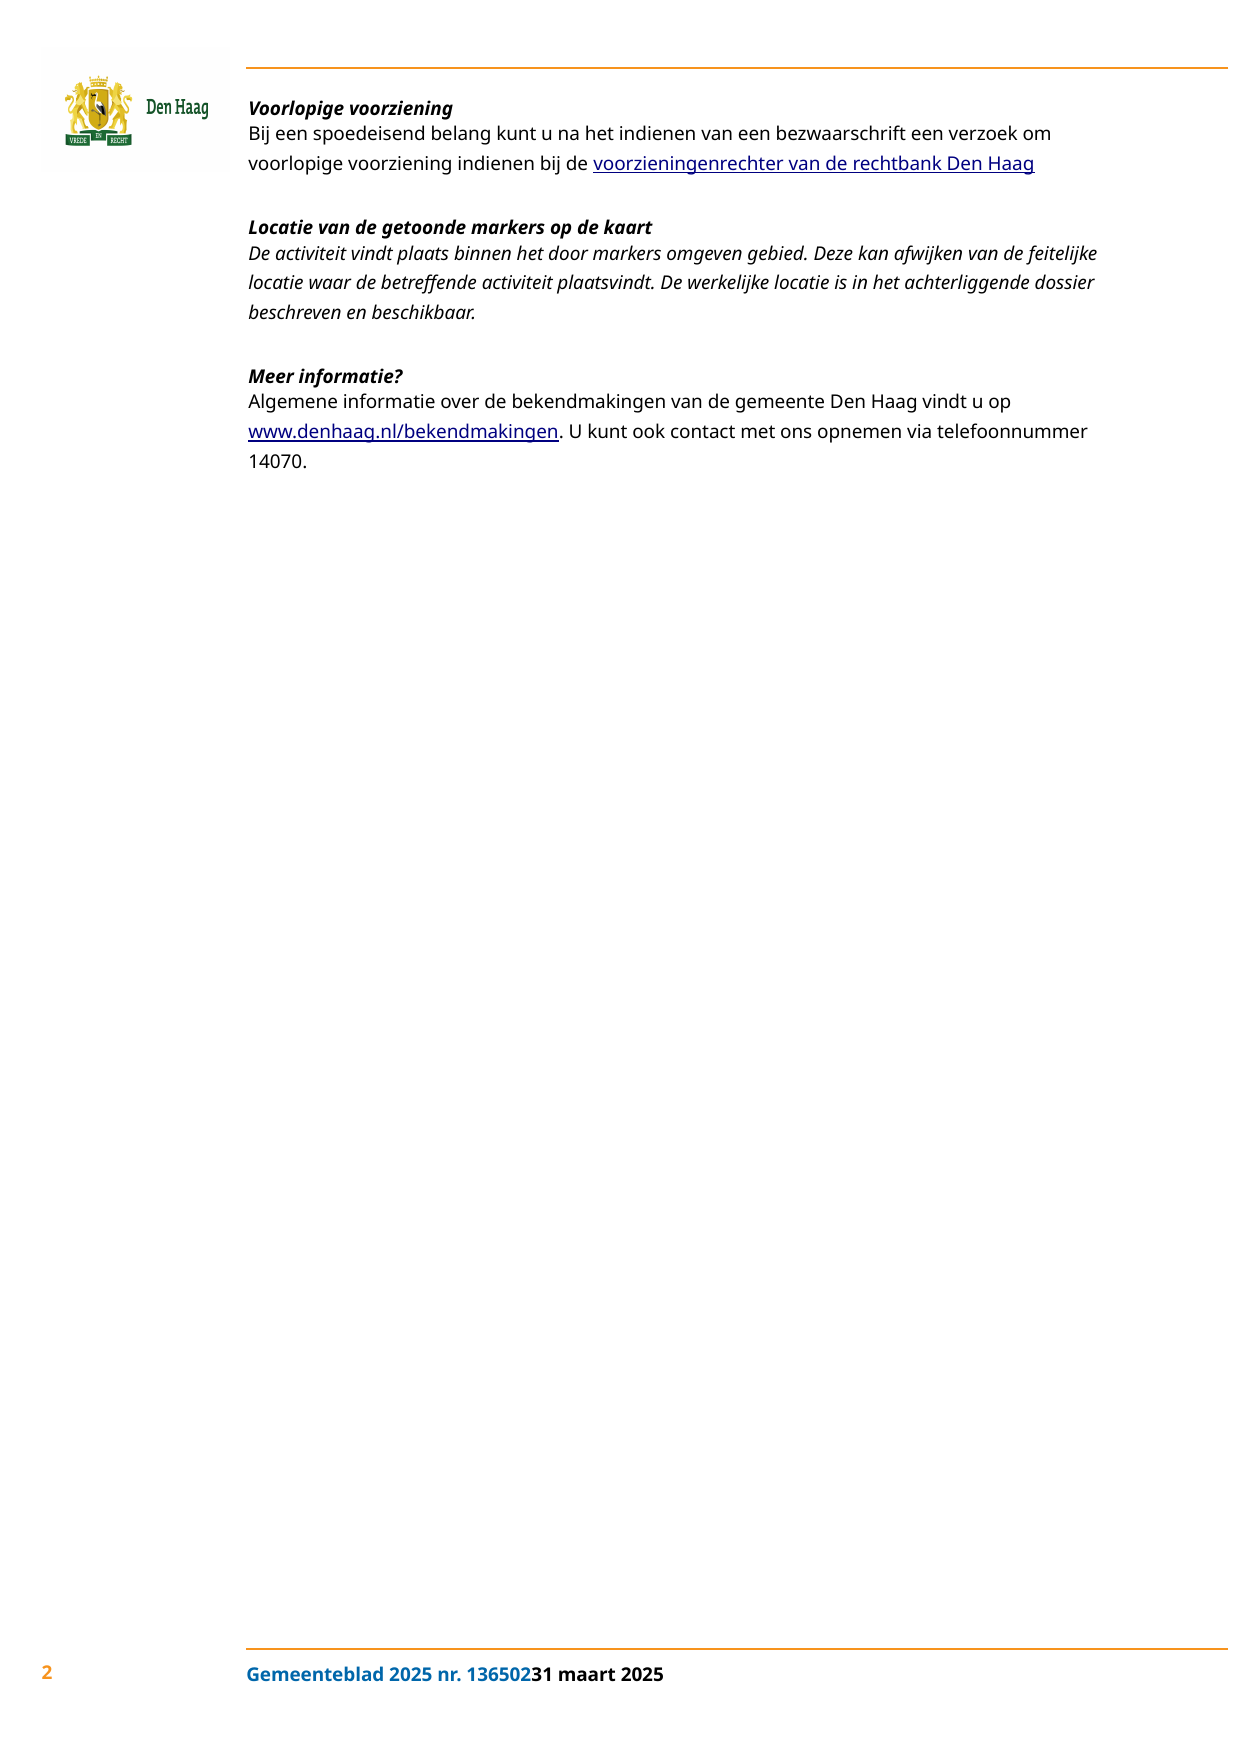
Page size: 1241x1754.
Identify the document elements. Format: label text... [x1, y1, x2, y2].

picture [41, 47, 231, 172]
text De activiteit vindt plaats binnen het door markers omgeven gebied. Deze kan afwijken van de feitelijke locatie waar de betreffende activiteit plaatsvindt. De werkelijke locatie is in het achterliggende dossier beschreven en beschikbaar. [248, 240, 1152, 325]
text Algemene informatie over de bekendmakingen van de gemeente Den Haag vindt u op www.denhaag.nl/bekendmakingen. U kunt ook contact met ons opnemen via telefoonnummer 14070. [248, 389, 1152, 473]
text Locatie van de getoonde markers op de kaart [248, 214, 1152, 240]
text Bij een spoedeisend belang kunt u na het indienen van een bezwaarschrift een verzoek om voorlopige voorziening indienen bij de voorzieningenrechter van de rechtbank Den Haag [248, 121, 1152, 176]
text Voorlopige voorziening [248, 95, 1152, 121]
text Meer informatie? [248, 363, 1152, 389]
